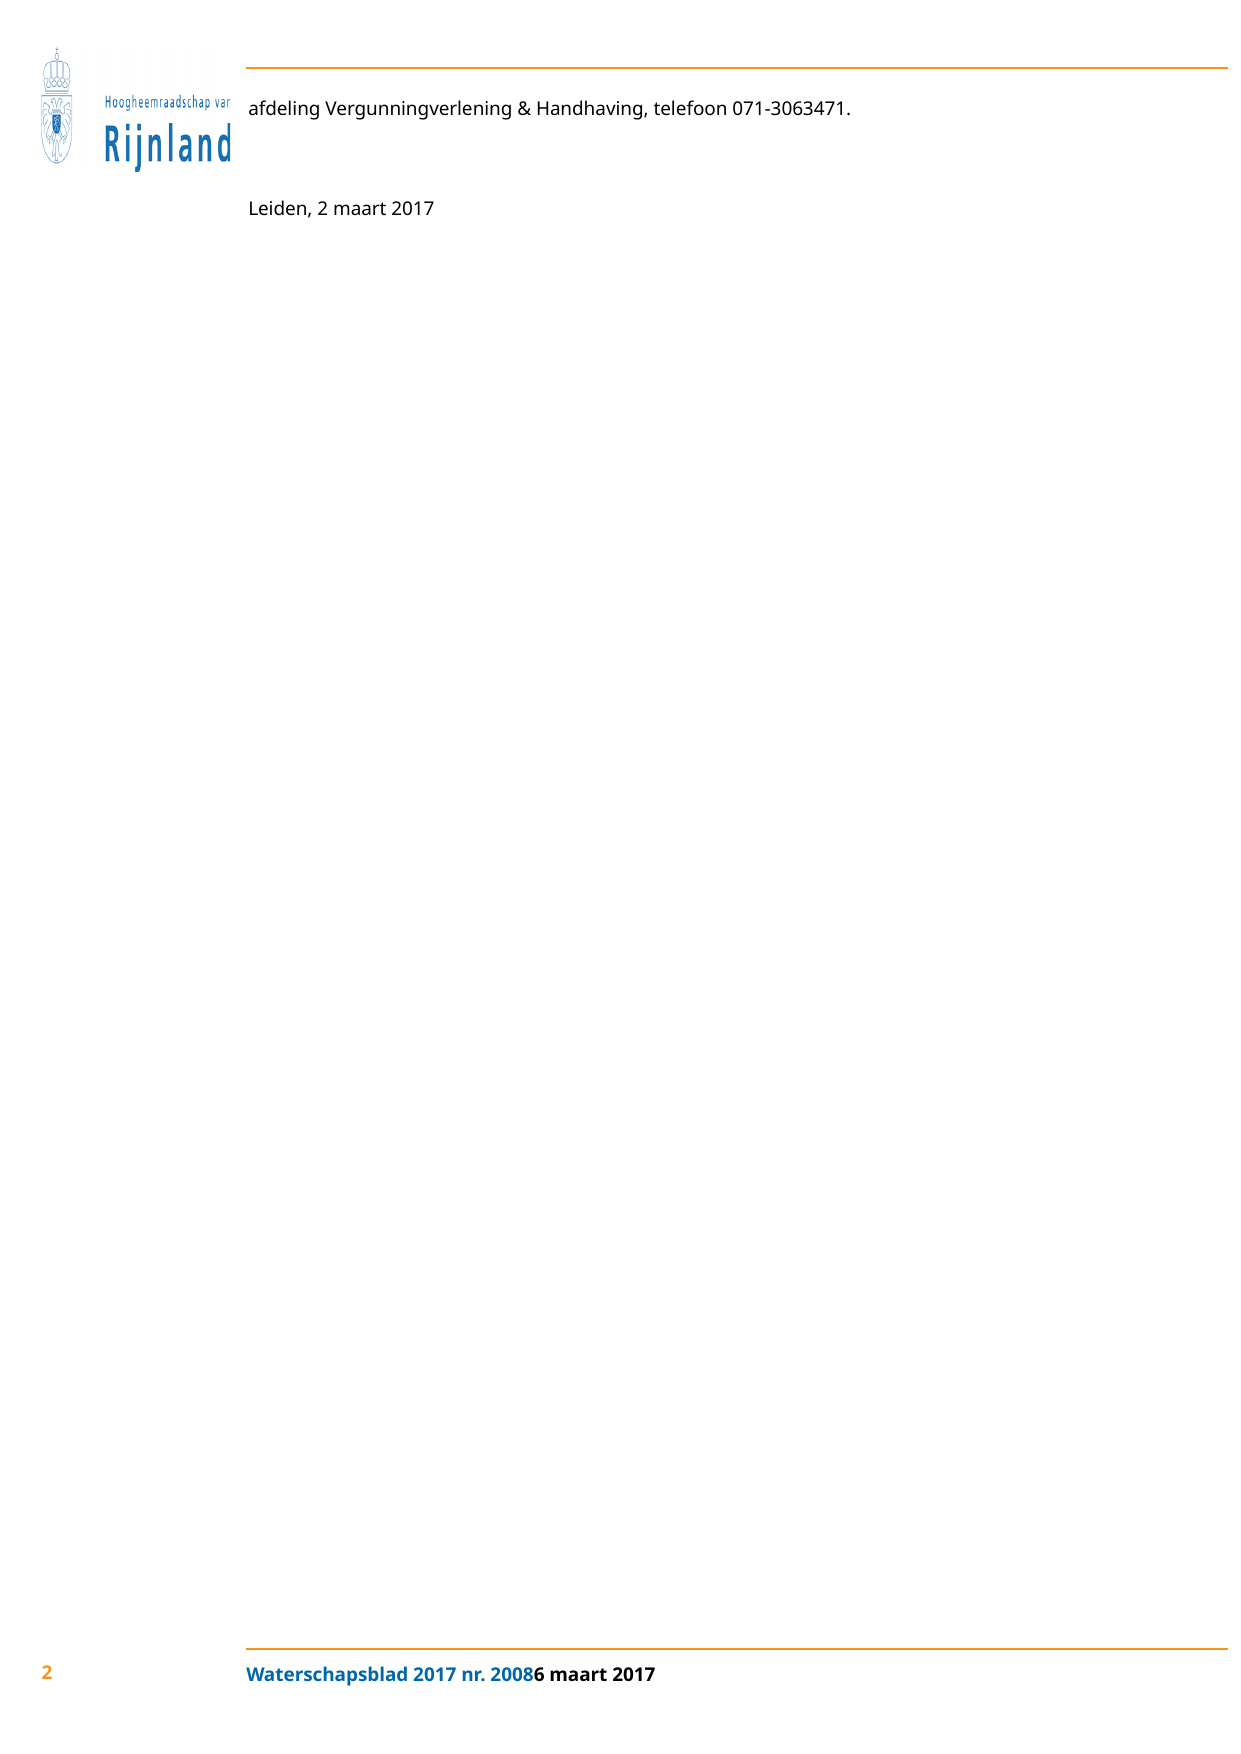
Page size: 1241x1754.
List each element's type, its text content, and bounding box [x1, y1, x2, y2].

picture [41, 47, 231, 172]
text afdeling Vergunningverlening & Handhaving, telefoon 071-3063471. [248, 95, 1152, 121]
text Leiden, 2 maart 2017 [248, 196, 1152, 221]
